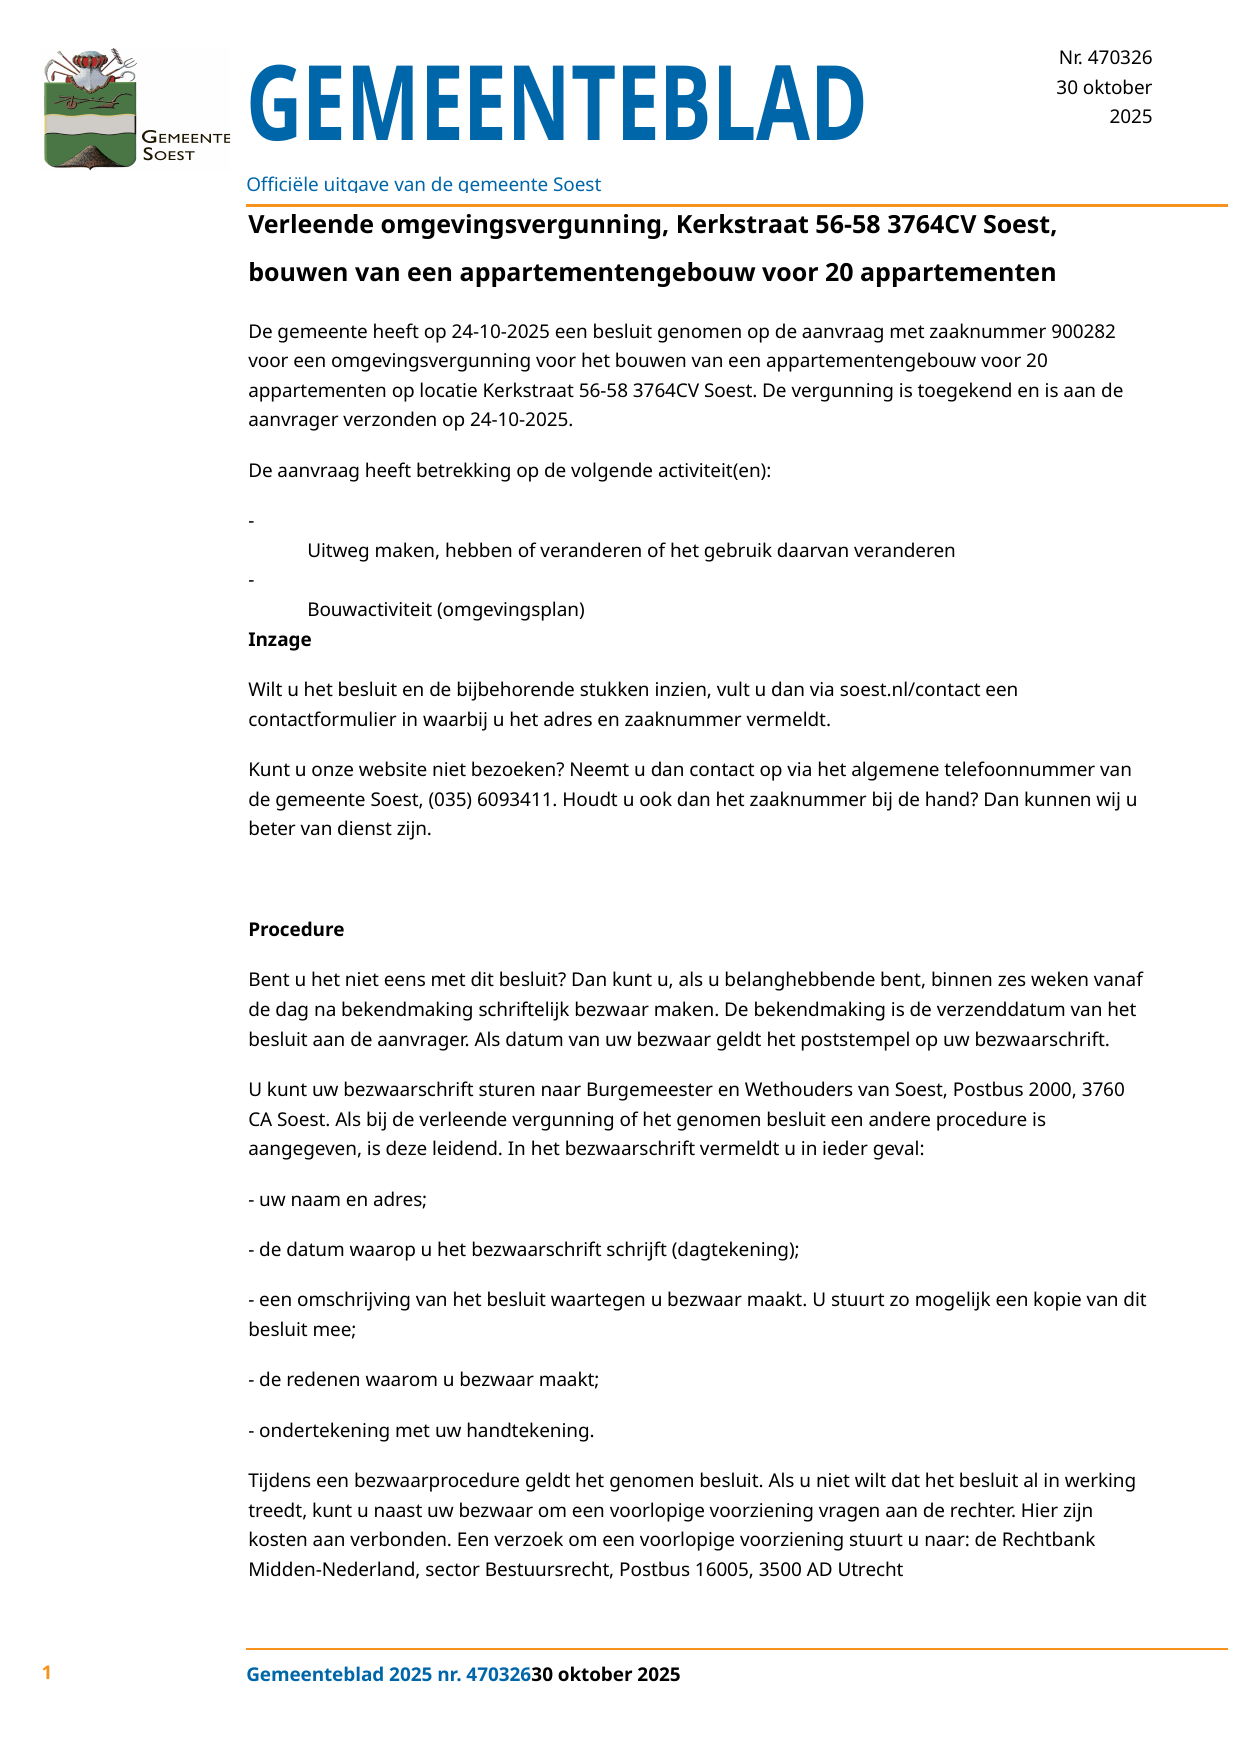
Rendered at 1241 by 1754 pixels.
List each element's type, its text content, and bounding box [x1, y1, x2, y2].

text Verleende omgevingsvergunning, Kerkstraat 56-58 3764CV Soest, bouwen van een appartementengebouw voor 20 appartementen [248, 207, 1152, 288]
text Tijdens een bezwaarprocedure geldt het genomen besluit. Als u niet wilt dat het besluit al in werking treedt, kunt u naast uw bezwaar om een voorlopige voorziening vragen aan de rechter. Hier zijn kosten aan verbonden. Een verzoek om een voorlopige voorziening stuurt u naar: de Rechtbank Midden-Nederland, sector Bestuursrecht, Postbus 16005, 3500 AD Utrecht [248, 1467, 1152, 1582]
list Bouwactiviteit (omgevingsplan) [248, 596, 1152, 622]
text Procedure [248, 916, 1152, 942]
text Inzage [248, 626, 1152, 652]
text - een omschrijving van het besluit waartegen u bezwaar maakt. U stuurt zo mogelijk een kopie van dit besluit mee; [248, 1287, 1152, 1342]
text De aanvraag heeft betrekking op de volgende activiteit(en): [248, 457, 1152, 483]
picture [41, 47, 231, 172]
text De gemeente heeft op 24-10-2025 een besluit genomen op de aanvraag met zaaknummer 900282 voor een omgevingsvergunning voor het bouwen van een appartementengebouw voor 20 appartementen op locatie Kerkstraat 56-58 3764CV Soest. De vergunning is toegekend en is aan de aanvrager verzonden op 24-10-2025. [248, 318, 1152, 432]
text - uw naam en adres; [248, 1186, 1152, 1212]
text - de datum waarop u het bezwaarschrift schrijft (dagtekening); [248, 1236, 1152, 1262]
text Kunt u onze website niet bezoeken? Neemt u dan contact op via het algemene telefoonnummer van de gemeente Soest, (035) 6093411. Houdt u ook dan het zaaknummer bij de hand? Dan kunnen wij u beter van dienst zijn. [248, 756, 1152, 841]
text Wilt u het besluit en de bijbehorende stukken inzien, vult u dan via soest.nl/contact een contactformulier in waarbij u het adres en zaaknummer vermeldt. [248, 676, 1152, 732]
text Bent u het niet eens met dit besluit? Dan kunt u, als u belanghebbende bent, binnen zes weken vanaf de dag na bekendmaking schriftelijk bezwaar maken. De bekendmaking is de verzenddatum van het besluit aan de aanvrager. Als datum van uw bezwaar geldt het poststempel op uw bezwaarschrift. [248, 967, 1152, 1052]
text - de redenen waarom u bezwaar maakt; [248, 1367, 1152, 1392]
text U kunt uw bezwaarschrift sturen naar Burgemeester en Wethouders van Soest, Postbus 2000, 3760 CA Soest. Als bij de verleende vergunning of het genomen besluit een andere procedure is aangegeven, is deze leidend. In het bezwaarschrift vermeldt u in ieder geval: [248, 1076, 1152, 1161]
list Uitweg maken, hebben of veranderen of het gebruik daarvan veranderen [248, 537, 1152, 563]
text - ondertekening met uw handtekening. [248, 1417, 1152, 1443]
